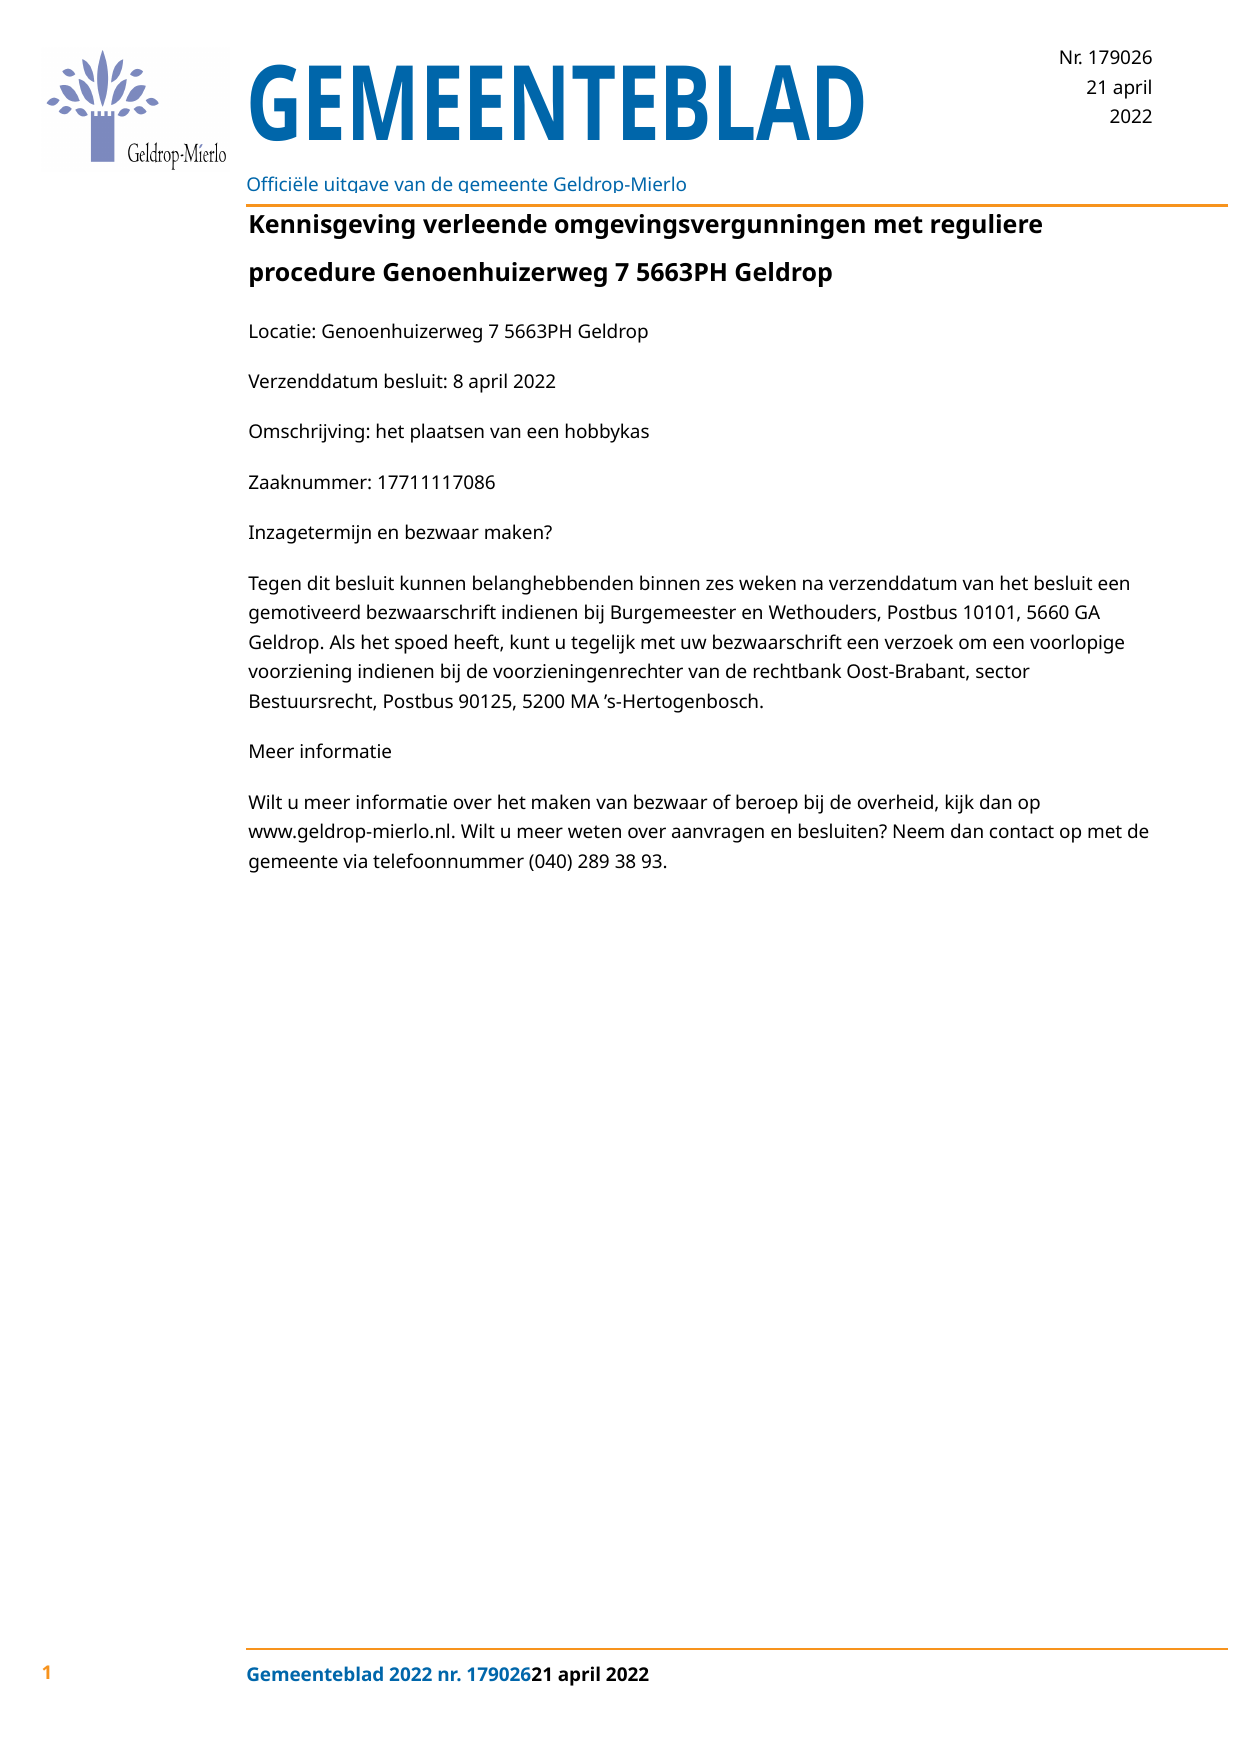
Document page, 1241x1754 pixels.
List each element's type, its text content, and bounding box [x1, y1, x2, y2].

text Meer informatie [248, 739, 1152, 764]
text Kennisgeving verleende omgevingsvergunningen met reguliere procedure Genoenhuizerweg 7 5663PH Geldrop [248, 207, 1152, 288]
text Tegen dit besluit kunnen belanghebbenden binnen zes weken na verzenddatum van het besluit een gemotiveerd bezwaarschrift indienen bij Burgemeester en Wethouders, Postbus 10101, 5660 GA Geldrop. Als het spoed heeft, kunt u tegelijk met uw bezwaarschrift een verzoek om een voorlopige voorziening indienen bij de voorzieningenrechter van de rechtbank Oost-Brabant, sector Bestuursrecht, Postbus 90125, 5200 MA ’s-Hertogenbosch. [248, 570, 1152, 714]
text Zaaknummer: 17711117086 [248, 469, 1152, 495]
text Verzenddatum besluit: 8 april 2022 [248, 368, 1152, 394]
text Wilt u meer informatie over het maken van bezwaar of beroep bij de overheid, kijk dan op www.geldrop-mierlo.nl. Wilt u meer weten over aanvragen en besluiten? Neem dan contact op met de gemeente via telefoonnummer (040) 289 38 93. [248, 789, 1152, 874]
text Omschrijving: het plaatsen van een hobbykas [248, 419, 1152, 444]
text Inzagetermijn en bezwaar maken? [248, 519, 1152, 545]
picture [41, 47, 231, 172]
text Locatie: Genoenhuizerweg 7 5663PH Geldrop [248, 318, 1152, 344]
